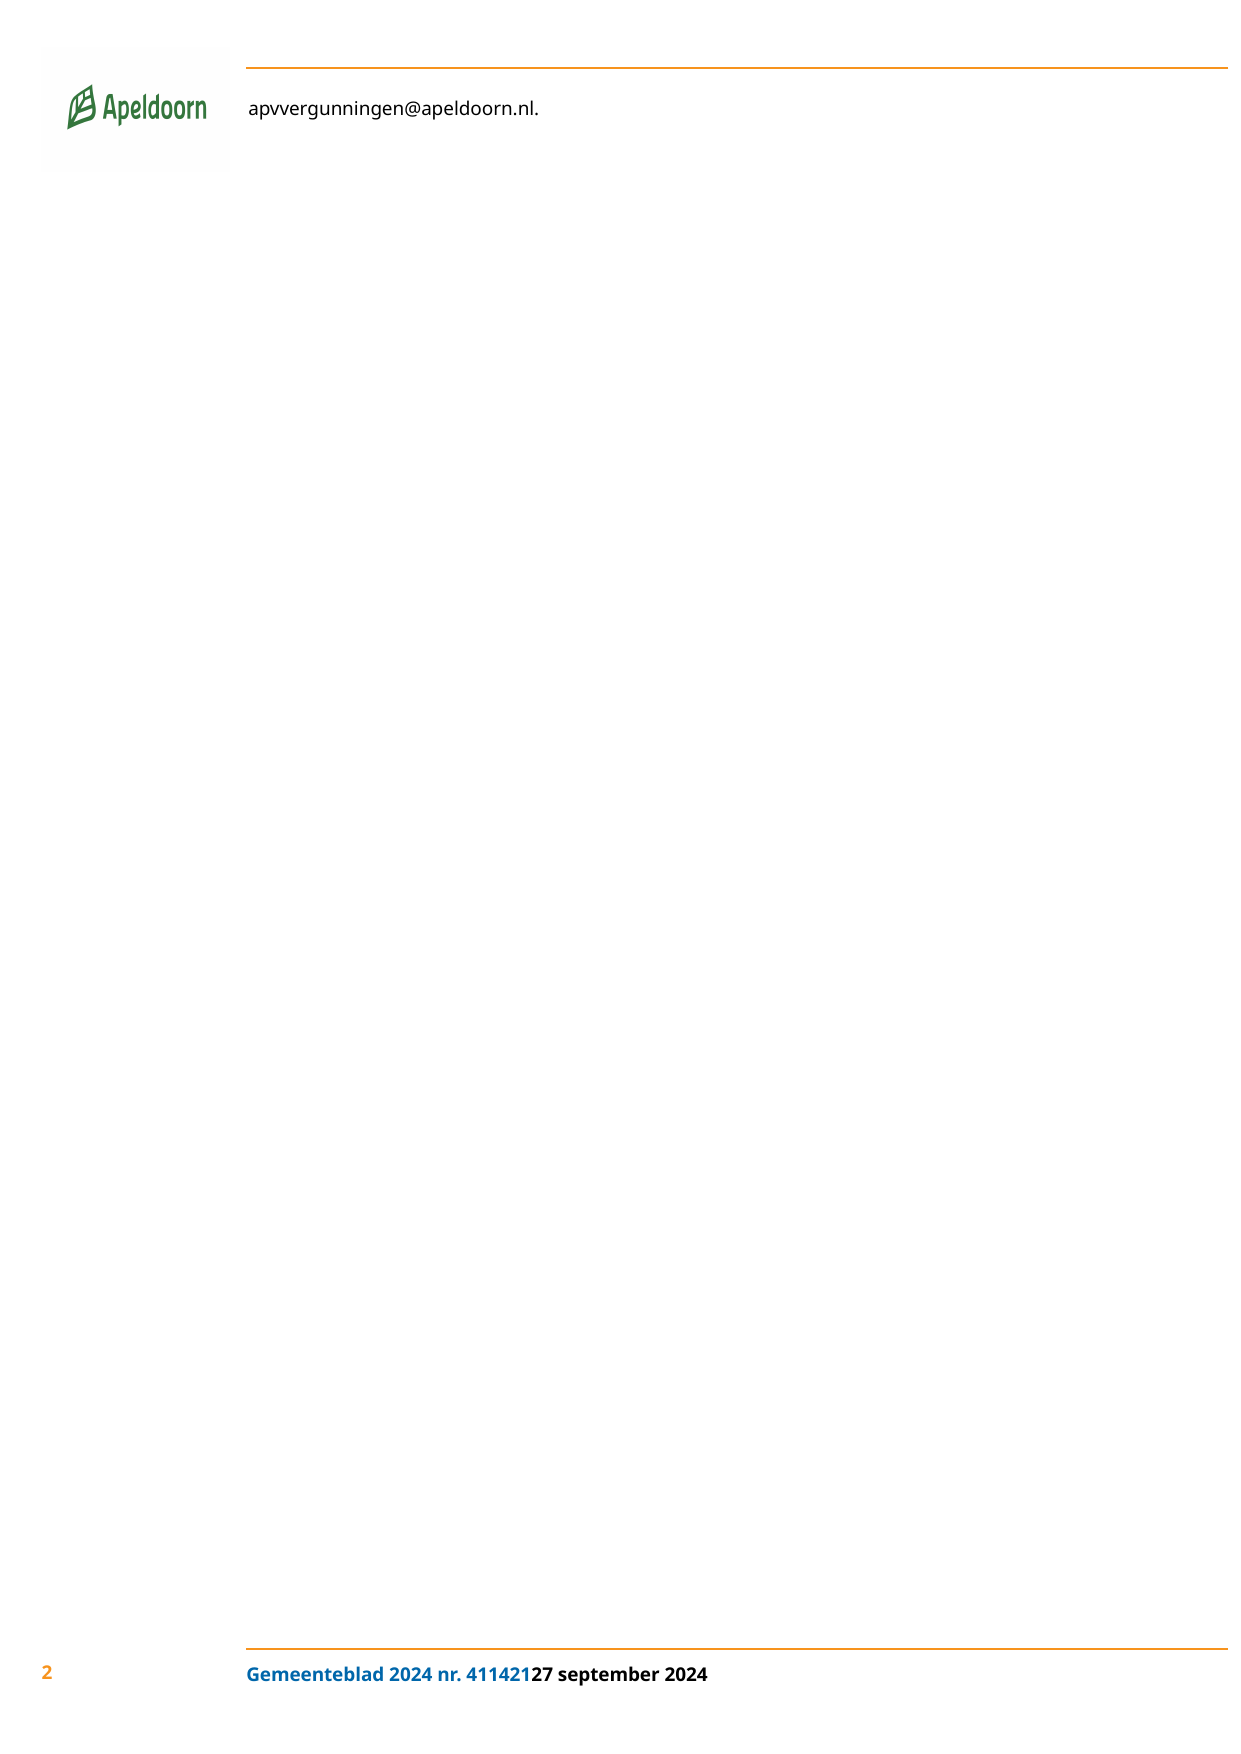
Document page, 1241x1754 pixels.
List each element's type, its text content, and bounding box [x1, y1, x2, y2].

picture [41, 47, 231, 172]
text apvvergunningen@apeldoorn.nl. [248, 95, 1152, 121]
